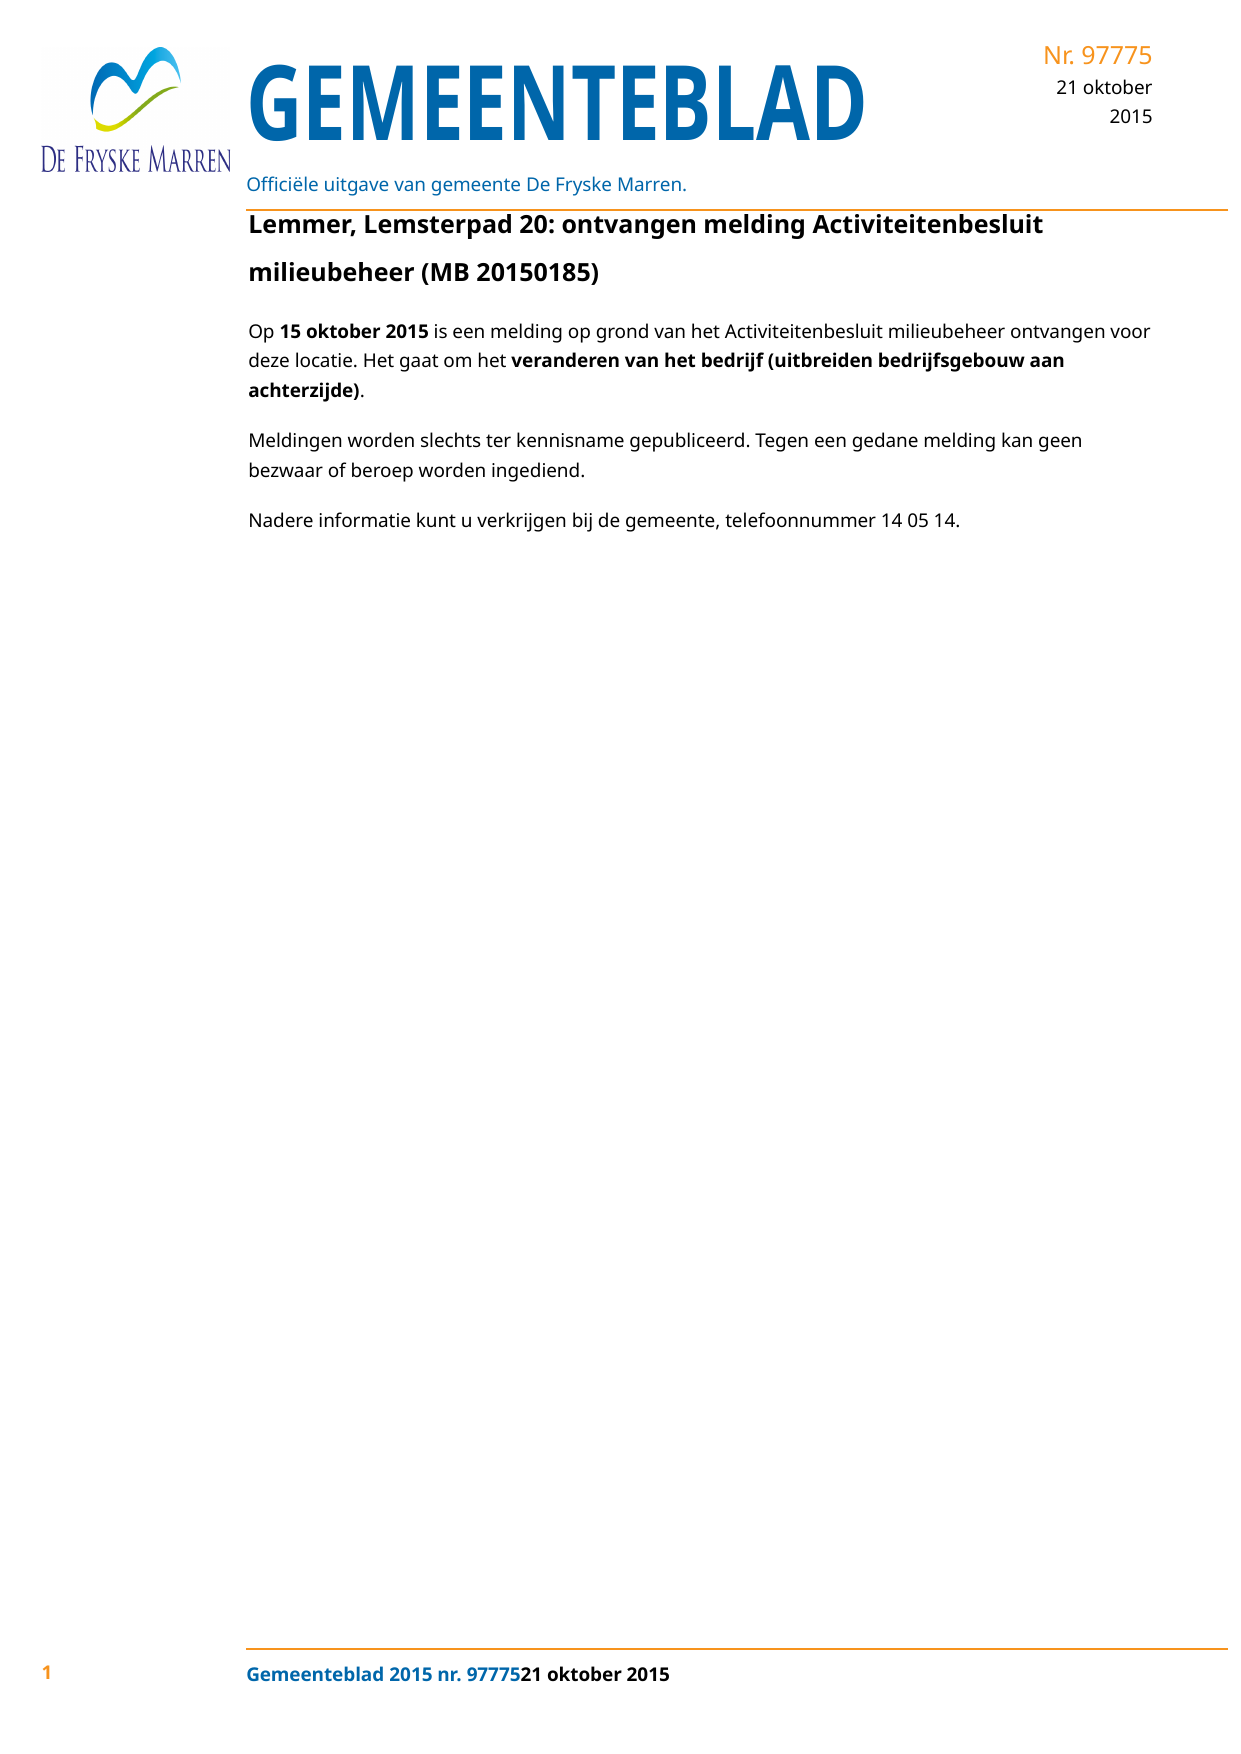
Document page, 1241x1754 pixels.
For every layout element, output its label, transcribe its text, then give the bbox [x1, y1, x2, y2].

text Lemmer, Lemsterpad 20: ontvangen melding Activiteitenbesluit milieubeheer (MB 20150185) [248, 211, 1152, 288]
text Op 15 oktober 2015 is een melding op grond van het Activiteitenbesluit milieubeheer ontvangen voor deze locatie. Het gaat om het veranderen van het bedrijf (uitbreiden bedrijfsgebouw aan achterzijde). [248, 318, 1152, 403]
text Meldingen worden slechts ter kennisname gepubliceerd. Tegen een gedane melding kan geen bezwaar of beroep worden ingediend. [248, 427, 1152, 483]
text Nadere informatie kunt u verkrijgen bij de gemeente, telefoonnummer 14 05 14. [248, 507, 1152, 533]
picture [41, 47, 231, 172]
